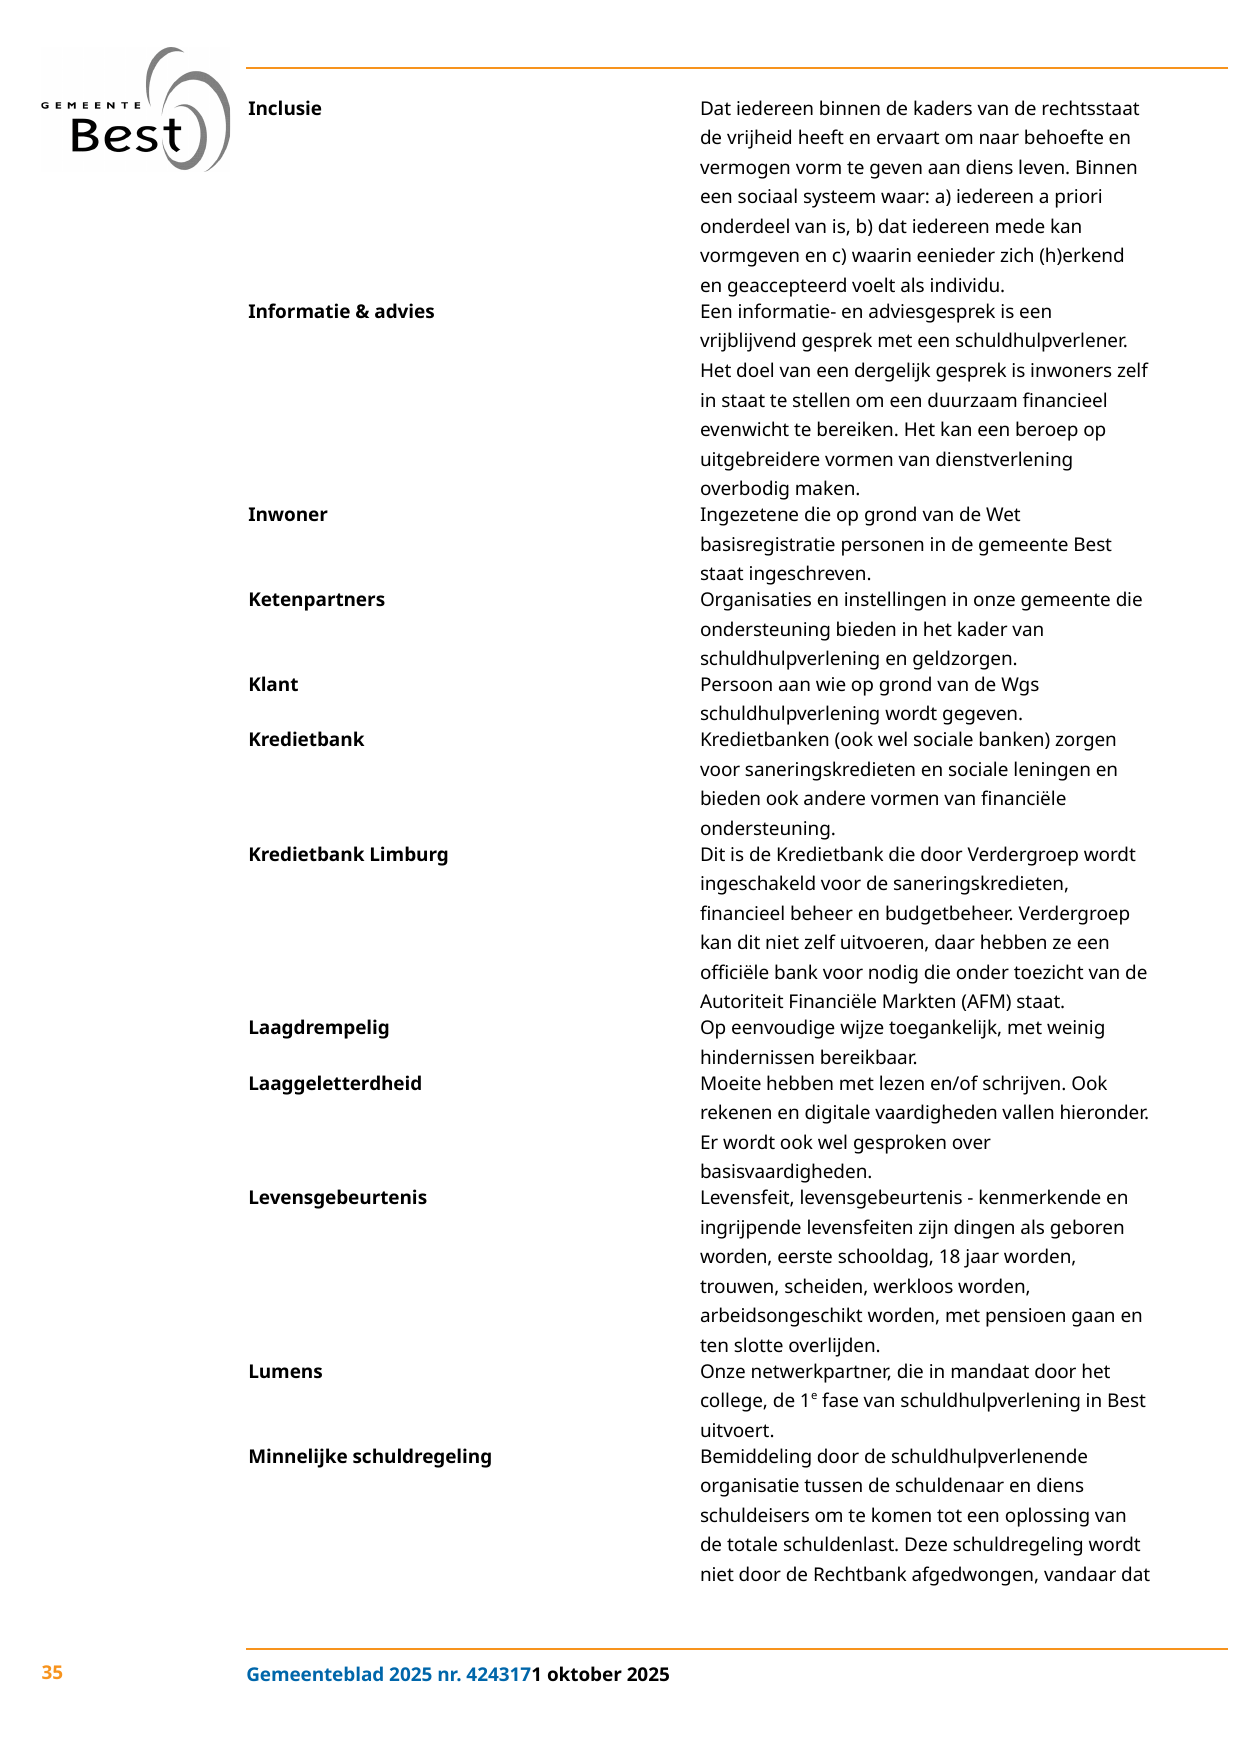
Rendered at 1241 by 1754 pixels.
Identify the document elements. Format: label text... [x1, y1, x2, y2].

table_cell Moeite hebben met lezen en/of schrijven. Ook rekenen en digitale vaardigheden vallen hieronder. Er wordt ook wel gesproken over basisvaardigheden. [700, 1070, 1152, 1184]
table_cell Kredietbank [248, 726, 700, 841]
table_cell Lumens [248, 1358, 700, 1443]
table_cell Levensfeit, levensgebeurtenis - kenmerkende en ingrijpende levensfeiten zijn dingen als geboren worden, eerste schooldag, 18 jaar worden, trouwen, scheiden, werkloos worden, arbeidsongeschikt worden, met pensioen gaan en ten slotte overlijden. [700, 1184, 1152, 1358]
table_cell Klant [248, 671, 700, 726]
table_cell Dat iedereen binnen de kaders van de rechtsstaat de vrijheid heeft en ervaart om naar behoefte en vermogen vorm te geven aan diens leven. Binnen een sociaal systeem waar: a) iedereen a priori onderdeel van is, b) dat iedereen mede kan vormgeven en c) waarin eenieder zich (h)erkend en geaccepteerd voelt als individu. [700, 95, 1152, 298]
table_cell Inwoner [248, 501, 700, 586]
table_cell Een informatie- en adviesgesprek is een vrijblijvend gesprek met een schuldhulpverlener. Het doel van een dergelijk gesprek is inwoners zelf in staat te stellen om een duurzaam financieel evenwicht te bereiken. Het kan een beroep op uitgebreidere vormen van dienstverlening overbodig maken. [700, 298, 1152, 501]
table_cell Laagdrempelig [248, 1015, 700, 1070]
picture [41, 47, 231, 172]
table_cell Informatie & advies [248, 298, 700, 501]
table_cell Ingezetene die op grond van de Wet basisregistratie personen in de gemeente Best staat ingeschreven. [700, 501, 1152, 586]
table_cell Levensgebeurtenis [248, 1184, 700, 1358]
table_cell Kredietbank Limburg [248, 841, 700, 1014]
table_cell Minnelijke schuldregeling [248, 1443, 700, 1587]
table_cell Dit is de Kredietbank die door Verdergroep wordt ingeschakeld voor de saneringskredieten, financieel beheer en budgetbeheer. Verdergroep kan dit niet zelf uitvoeren, daar hebben ze een officiële bank voor nodig die onder toezicht van de Autoriteit Financiële Markten (AFM) staat. [700, 841, 1152, 1014]
table_cell Kredietbanken (ook wel sociale banken) zorgen voor saneringskredieten en sociale leningen en bieden ook andere vormen van financiële ondersteuning. [700, 726, 1152, 841]
table_cell Op eenvoudige wijze toegankelijk, met weinig hindernissen bereikbaar. [700, 1015, 1152, 1070]
table_cell Persoon aan wie op grond van de Wgs schuldhulpverlening wordt gegeven. [700, 671, 1152, 726]
table_cell Ketenpartners [248, 586, 700, 671]
table_cell Inclusie [248, 95, 700, 298]
table_cell Laaggeletterdheid [248, 1070, 700, 1184]
table_cell Onze netwerkpartner, die in mandaat door het college, de 1e fase van schuldhulpverlening in Best uitvoert. [700, 1358, 1152, 1443]
table_cell Bemiddeling door de schuldhulpverlenende organisatie tussen de schuldenaar en diens schuldeisers om te komen tot een oplossing van de totale schuldenlast. Deze schuldregeling wordt niet door de Rechtbank afgedwongen, vandaar dat [700, 1443, 1152, 1587]
table_cell Organisaties en instellingen in onze gemeente die ondersteuning bieden in het kader van schuldhulpverlening en geldzorgen. [700, 586, 1152, 671]
